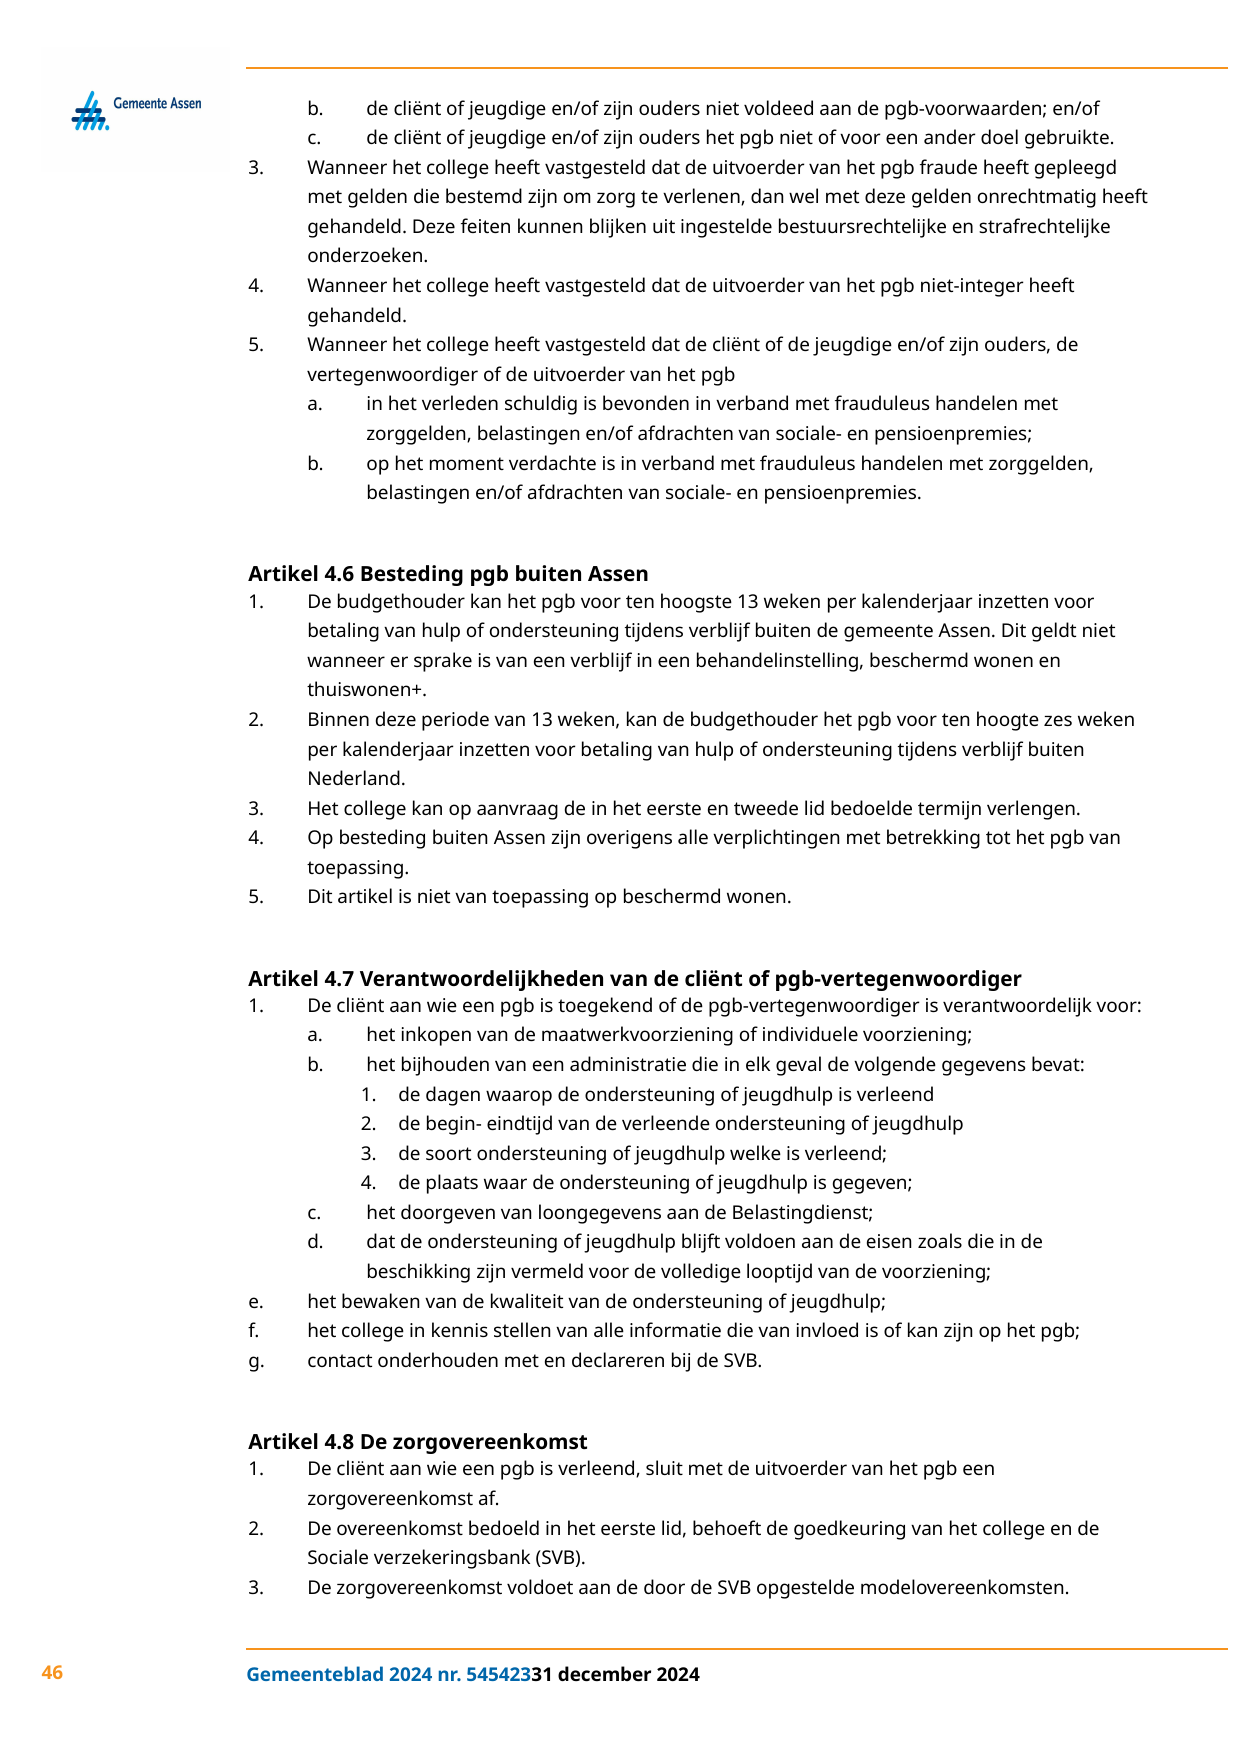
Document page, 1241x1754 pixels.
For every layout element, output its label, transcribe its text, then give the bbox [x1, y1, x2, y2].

list Wanneer het college heeft vastgesteld dat de uitvoerder van het pgb fraude heeft gepleegd met gelden die bestemd zijn om zorg te verlenen, dan wel met deze gelden onrechtmatig heeft gehandeld. Deze feiten kunnen blijken uit ingestelde bestuursrechtelijke en strafrechtelijke onderzoeken. [248, 154, 1152, 268]
list contact onderhouden met en declareren bij de SVB. [248, 1347, 1152, 1373]
list Dit artikel is niet van toepassing op beschermd wonen. [248, 884, 1152, 909]
list de begin- eindtijd van de verleende ondersteuning of jeugdhulp [361, 1110, 1152, 1136]
picture [41, 47, 231, 172]
list De zorgovereenkomst voldoet aan de door de SVB opgestelde modelovereenkomsten. [248, 1574, 1152, 1599]
list in het verleden schuldig is bevonden in verband met frauduleus handelen met zorggelden, belastingen en/of afdrachten van sociale- en pensioenpremies; [307, 391, 1152, 446]
list het college in kennis stellen van alle informatie die van invloed is of kan zijn op het pgb; [248, 1317, 1152, 1343]
list De budgethouder kan het pgb voor ten hoogste 13 weken per kalenderjaar inzetten voor betaling van hulp of ondersteuning tijdens verblijf buiten de gemeente Assen. Dit geldt niet wanneer er sprake is van een verblijf in een behandelinstelling, beschermd wonen en thuiswonen+. [248, 588, 1152, 702]
list het bewaken van de kwaliteit van de ondersteuning of jeugdhulp; [248, 1288, 1152, 1314]
text Artikel 4.6 Besteding pgb buiten Assen [248, 559, 1152, 588]
list de plaats waar de ondersteuning of jeugdhulp is gegeven; [361, 1169, 1152, 1195]
list de cliënt of jeugdige en/of zijn ouders niet voldeed aan de pgb-voorwaarden; en/of [307, 95, 1152, 121]
text Artikel 4.7 Verantwoordelijkheden van de cliënt of pgb-vertegenwoordiger [248, 964, 1152, 992]
list op het moment verdachte is in verband met frauduleus handelen met zorggelden, belastingen en/of afdrachten van sociale- en pensioenpremies. [307, 450, 1152, 505]
list dat de ondersteuning of jeugdhulp blijft voldoen aan de eisen zoals die in de beschikking zijn vermeld voor de volledige looptijd van de voorziening; [307, 1229, 1152, 1284]
list De cliënt aan wie een pgb is toegekend of de pgb-vertegenwoordiger is verantwoordelijk voor: [248, 992, 1152, 1018]
list Wanneer het college heeft vastgesteld dat de cliënt of de jeugdige en/of zijn ouders, de vertegenwoordiger of de uitvoerder van het pgb [248, 331, 1152, 387]
list Binnen deze periode van 13 weken, kan de budgethouder het pgb voor ten hoogte zes weken per kalenderjaar inzetten voor betaling van hulp of ondersteuning tijdens verblijf buiten Nederland. [248, 706, 1152, 791]
list het inkopen van de maatwerkvoorziening of individuele voorziening; [307, 1022, 1152, 1047]
list de cliënt of jeugdige en/of zijn ouders het pgb niet of voor een ander doel gebruikte. [307, 124, 1152, 150]
list de dagen waarop de ondersteuning of jeugdhulp is verleend [361, 1081, 1152, 1107]
list De cliënt aan wie een pgb is verleend, sluit met de uitvoerder van het pgb een zorgovereenkomst af. [248, 1456, 1152, 1511]
list de soort ondersteuning of jeugdhulp welke is verleend; [361, 1140, 1152, 1166]
list Het college kan op aanvraag de in het eerste en tweede lid bedoelde termijn verlengen. [248, 795, 1152, 821]
list De overeenkomst bedoeld in het eerste lid, behoeft de goedkeuring van het college en de Sociale verzekeringsbank (SVB). [248, 1515, 1152, 1570]
list Op besteding buiten Assen zijn overigens alle verplichtingen met betrekking tot het pgb van toepassing. [248, 824, 1152, 880]
list het doorgeven van loongegevens aan de Belastingdienst; [307, 1199, 1152, 1225]
text Artikel 4.8 De zorgovereenkomst [248, 1427, 1152, 1456]
list Wanneer het college heeft vastgesteld dat de uitvoerder van het pgb niet-integer heeft gehandeld. [248, 272, 1152, 328]
list het bijhouden van een administratie die in elk geval de volgende gegevens bevat: [307, 1051, 1152, 1077]
